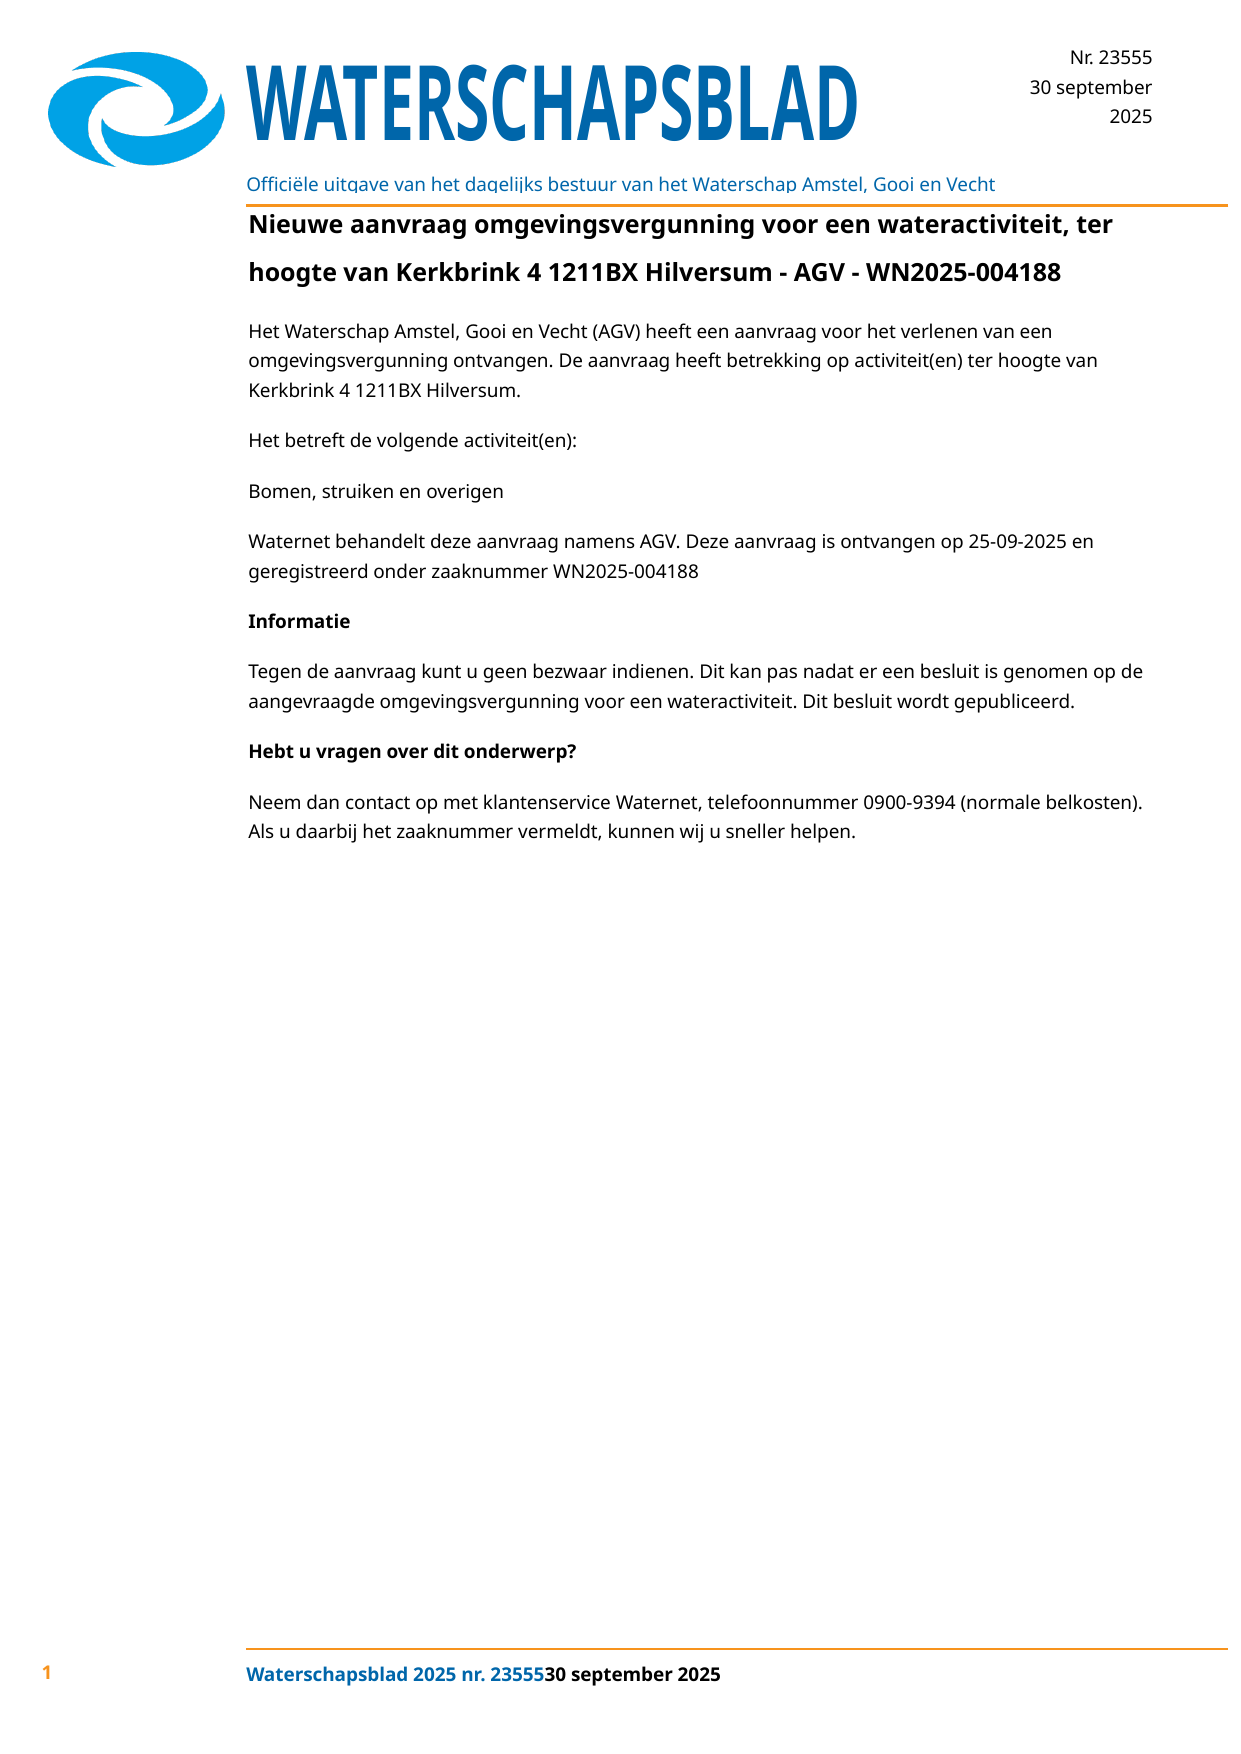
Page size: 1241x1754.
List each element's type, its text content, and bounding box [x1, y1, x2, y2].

text Het betreft de volgende activiteit(en): [248, 427, 1152, 453]
text Het Waterschap Amstel, Gooi en Vecht (AGV) heeft een aanvraag voor het verlenen van een omgevingsvergunning ontvangen. De aanvraag heeft betrekking op activiteit(en) ter hoogte van Kerkbrink 4 1211BX Hilversum. [248, 318, 1152, 403]
text Hebt u vragen over dit onderwerp? [248, 739, 1152, 764]
text Waternet behandelt deze aanvraag namens AGV. Deze aanvraag is ontvangen op 25-09-2025 en geregistreerd onder zaaknummer WN2025-004188 [248, 528, 1152, 584]
text Informatie [248, 608, 1152, 634]
picture [41, 47, 231, 172]
text Nieuwe aanvraag omgevingsvergunning voor een wateractiviteit, ter hoogte van Kerkbrink 4 1211BX Hilversum - AGV - WN2025-004188 [248, 207, 1152, 288]
text Neem dan contact op met klantenservice Waternet, telefoonnummer 0900-9394 (normale belkosten). Als u daarbij het zaaknummer vermeldt, kunnen wij u sneller helpen. [248, 789, 1152, 844]
text Bomen, struiken en overigen [248, 478, 1152, 504]
text Tegen de aanvraag kunt u geen bezwaar indienen. Dit kan pas nadat er een besluit is genomen op de aangevraagde omgevingsvergunning voor een wateractiviteit. Dit besluit wordt gepubliceerd. [248, 659, 1152, 714]
